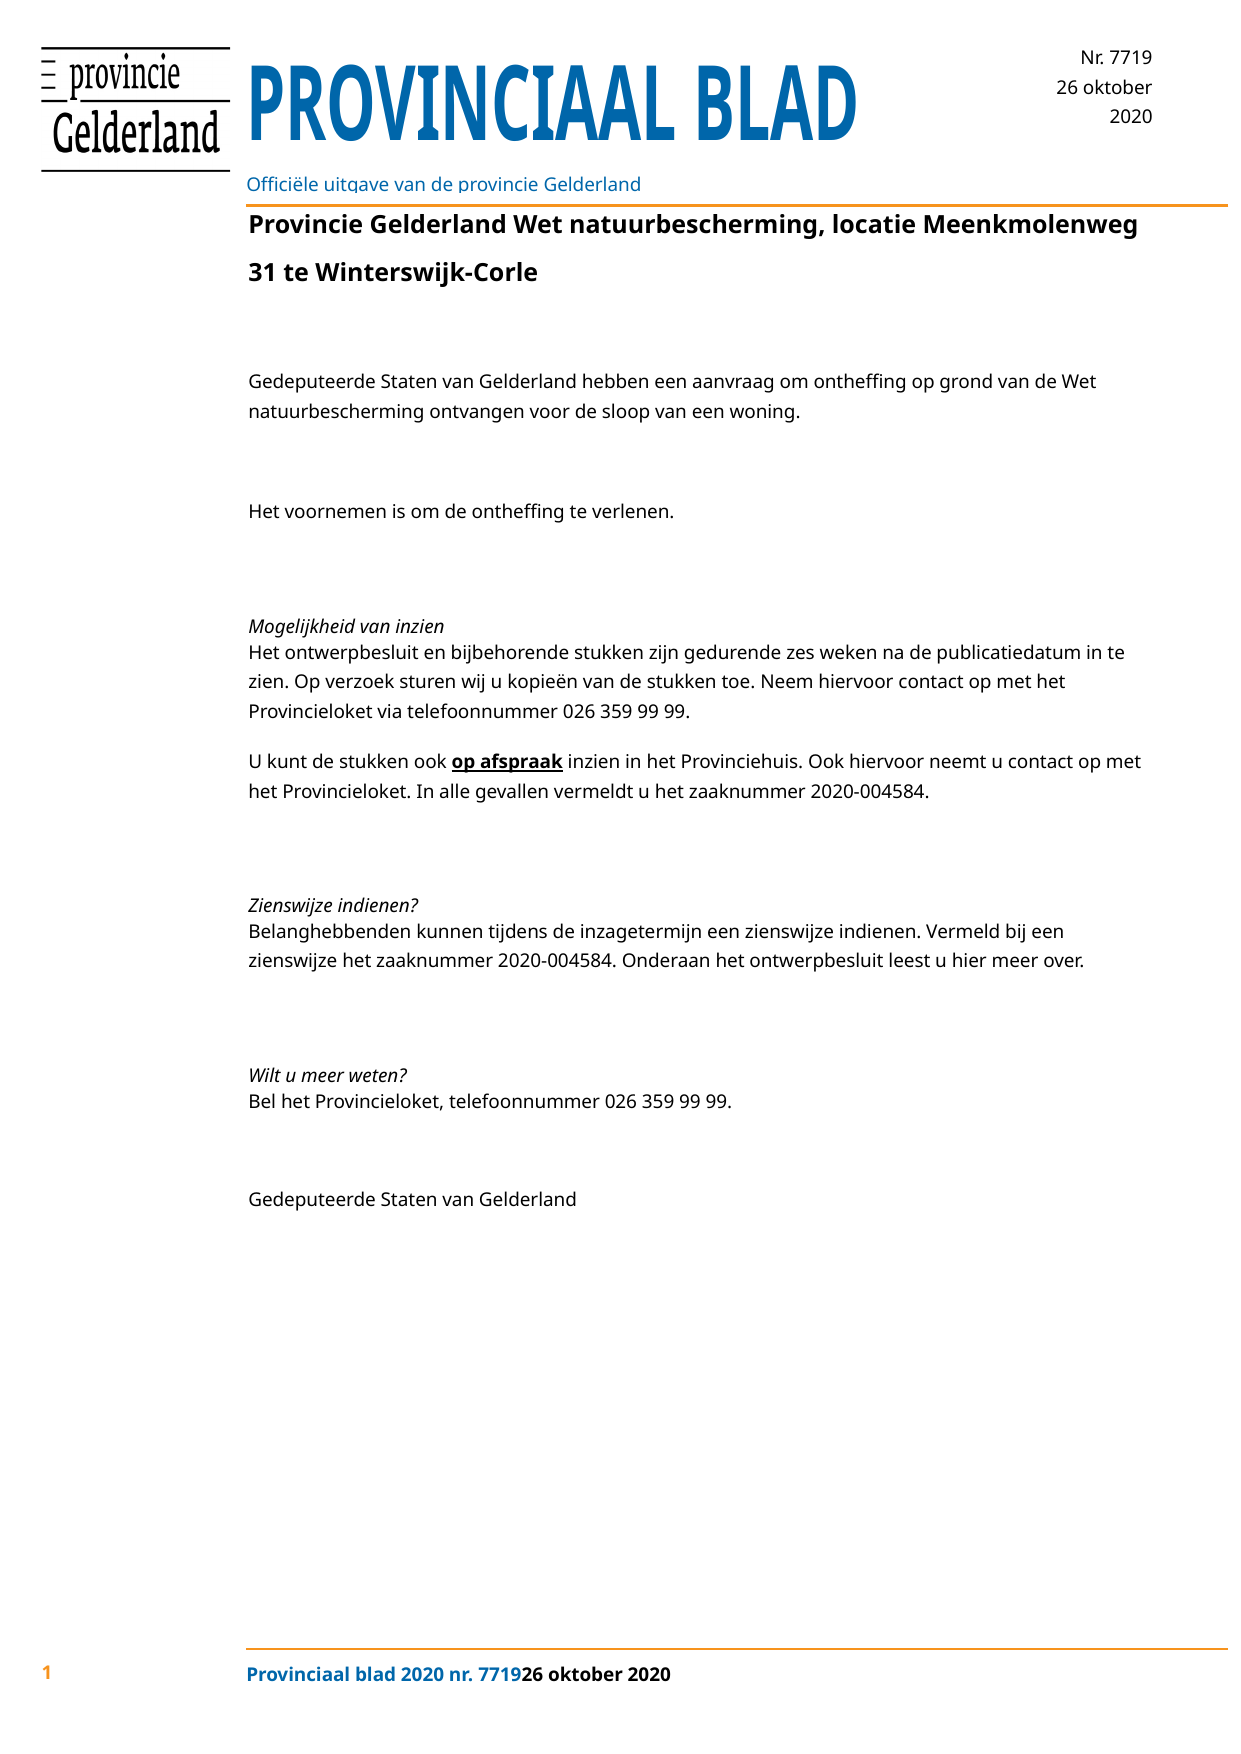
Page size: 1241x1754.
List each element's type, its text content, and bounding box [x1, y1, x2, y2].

picture [41, 47, 231, 172]
text Bel het Provincieloket, telefoonnummer 026 359 99 99. [248, 1088, 1152, 1113]
text Gedeputeerde Staten van Gelderland [248, 1186, 1152, 1212]
text Het voornemen is om de ontheffing te verlenen. [248, 499, 1152, 524]
text Provincie Gelderland Wet natuurbescherming, locatie Meenkmolenweg 31 te Winterswijk-Corle [248, 207, 1152, 288]
text Wilt u meer weten? [248, 1062, 1152, 1088]
text Mogelijkheid van inzien [248, 613, 1152, 639]
text Gedeputeerde Staten van Gelderland hebben een aanvraag om ontheffing op grond van de Wet natuurbescherming ontvangen voor de sloop van een woning. [248, 368, 1152, 424]
text U kunt de stukken ook op afspraak inzien in het Provinciehuis. Ook hiervoor neemt u contact op met het Provincieloket. In alle gevallen vermeldt u het zaaknummer 2020-004584. [248, 748, 1152, 804]
text Zienswijze indienen? [248, 892, 1152, 918]
text Het ontwerpbesluit en bijbehorende stukken zijn gedurende zes weken na de publicatiedatum in te zien. Op verzoek sturen wij u kopieën van de stukken toe. Neem hiervoor contact op met het Provincieloket via telefoonnummer 026 359 99 99. [248, 639, 1152, 724]
text Belanghebbenden kunnen tijdens de inzagetermijn een zienswijze indienen. Vermeld bij een zienswijze het zaaknummer 2020-004584. Onderaan het ontwerpbesluit leest u hier meer over. [248, 918, 1152, 973]
